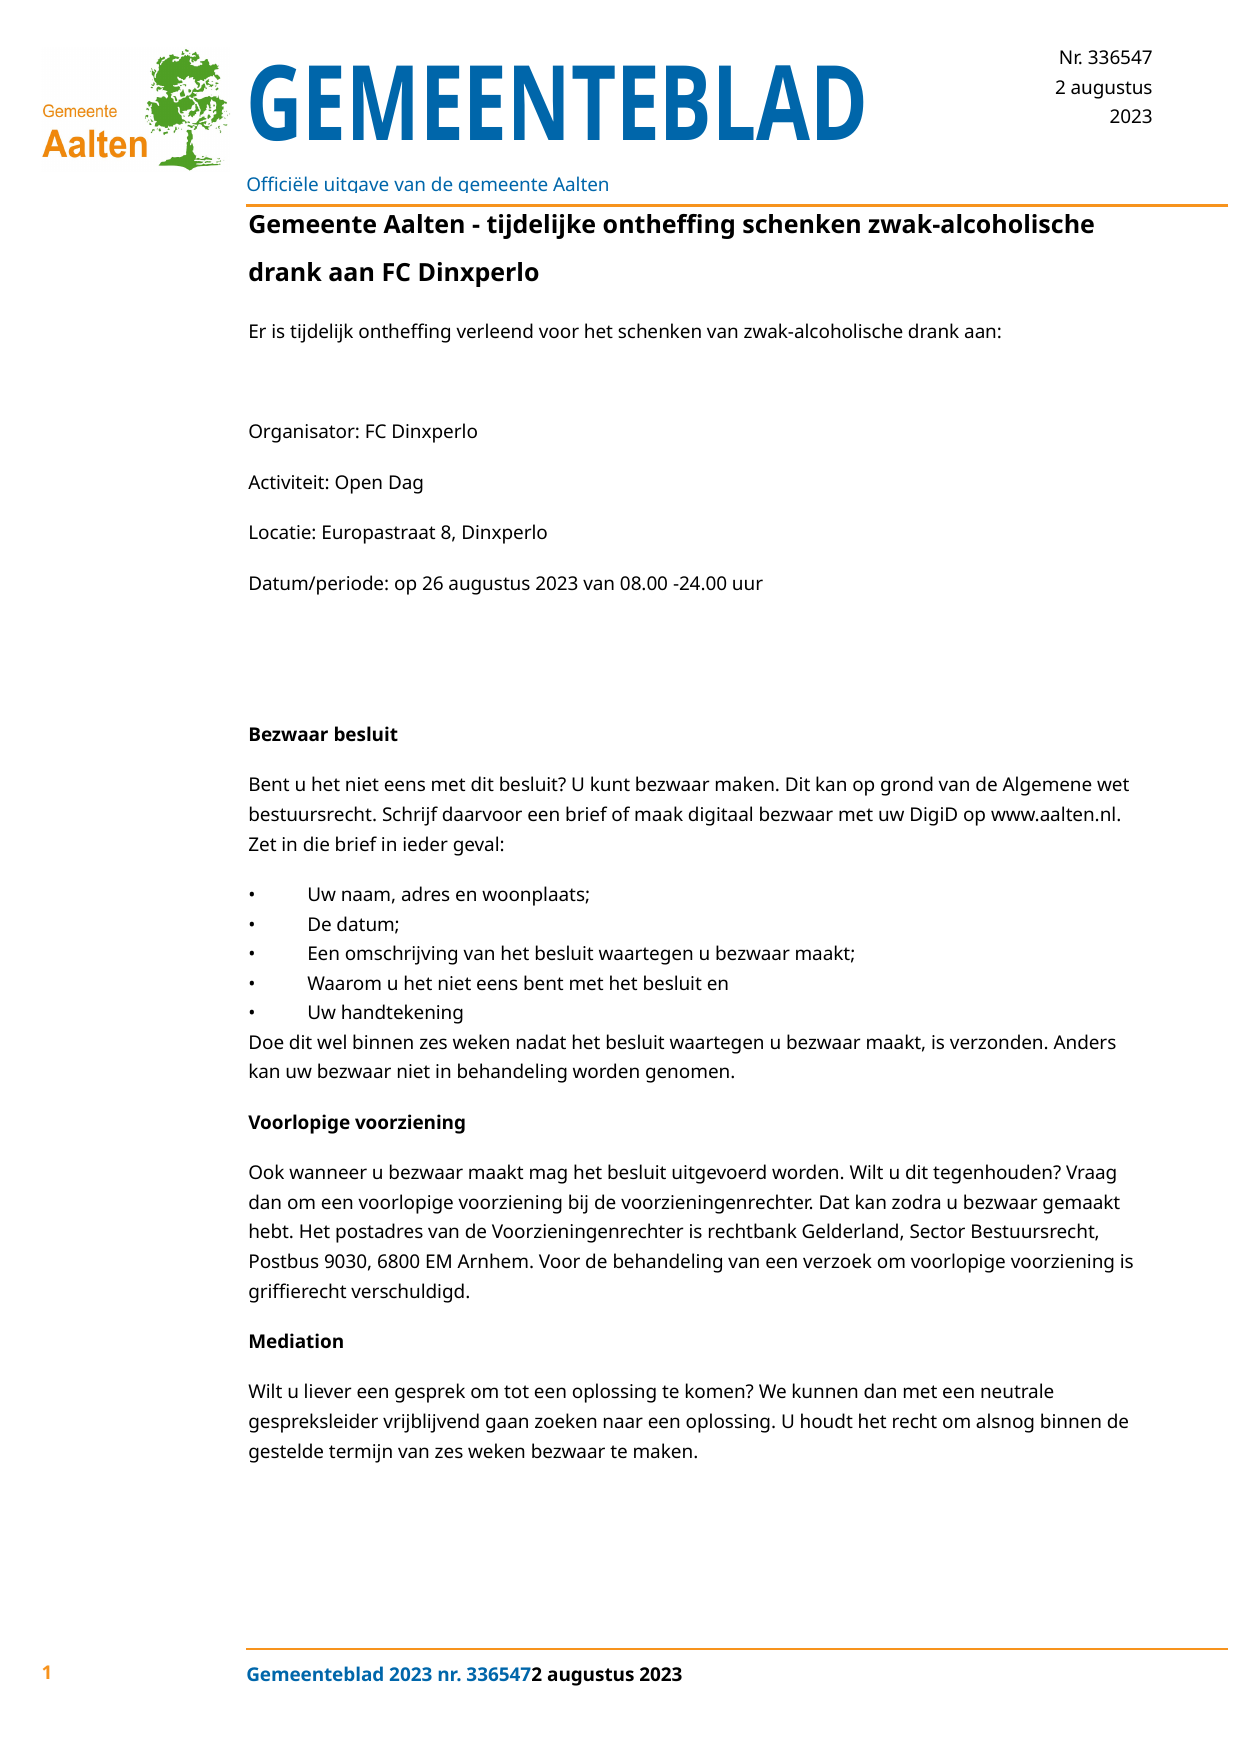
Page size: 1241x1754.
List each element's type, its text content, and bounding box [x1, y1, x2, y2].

text Bezwaar besluit [248, 721, 1152, 747]
text Bent u het niet eens met dit besluit? U kunt bezwaar maken. Dit kan op grond van de Algemene wet bestuursrecht. Schrijf daarvoor een brief of maak digitaal bezwaar met uw DigiD op www.aalten.nl. Zet in die brief in ieder geval: [248, 772, 1152, 857]
text Voorlopige voorziening [248, 1109, 1152, 1135]
list Waarom u het niet eens bent met het besluit en [248, 970, 1152, 996]
text Organisator: FC Dinxperlo [248, 419, 1152, 444]
list Uw handtekening [248, 999, 1152, 1025]
list De datum; [248, 911, 1152, 937]
picture [41, 47, 231, 172]
text Gemeente Aalten - tijdelijke ontheffing schenken zwak-alcoholische drank aan FC Dinxperlo [248, 207, 1152, 288]
text Activiteit: Open Dag [248, 469, 1152, 495]
text Ook wanneer u bezwaar maakt mag het besluit uitgevoerd worden. Wilt u dit tegenhouden? Vraag dan om een voorlopige voorziening bij de voorzieningenrechter. Dat kan zodra u bezwaar gemaakt hebt. Het postadres van de Voorzieningenrechter is rechtbank Gelderland, Sector Bestuursrecht, Postbus 9030, 6800 EM Arnhem. Voor de behandeling van een verzoek om voorlopige voorziening is griffierecht verschuldigd. [248, 1159, 1152, 1304]
list Uw naam, adres en woonplaats; [248, 881, 1152, 907]
list Een omschrijving van het besluit waartegen u bezwaar maakt; [248, 940, 1152, 966]
text Datum/periode: op 26 augustus 2023 van 08.00 -24.00 uur [248, 570, 1152, 596]
text Mediation [248, 1328, 1152, 1354]
text Locatie: Europastraat 8, Dinxperlo [248, 519, 1152, 545]
text Er is tijdelijk ontheffing verleend voor het schenken van zwak-alcoholische drank aan: [248, 318, 1152, 344]
text Doe dit wel binnen zes weken nadat het besluit waartegen u bezwaar maakt, is verzonden. Anders kan uw bezwaar niet in behandeling worden genomen. [248, 1029, 1152, 1084]
text Wilt u liever een gesprek om tot een oplossing te komen? We kunnen dan met een neutrale gespreksleider vrijblijvend gaan zoeken naar een oplossing. U houdt het recht om alsnog binnen de gestelde termijn van zes weken bezwaar te maken. [248, 1379, 1152, 1464]
